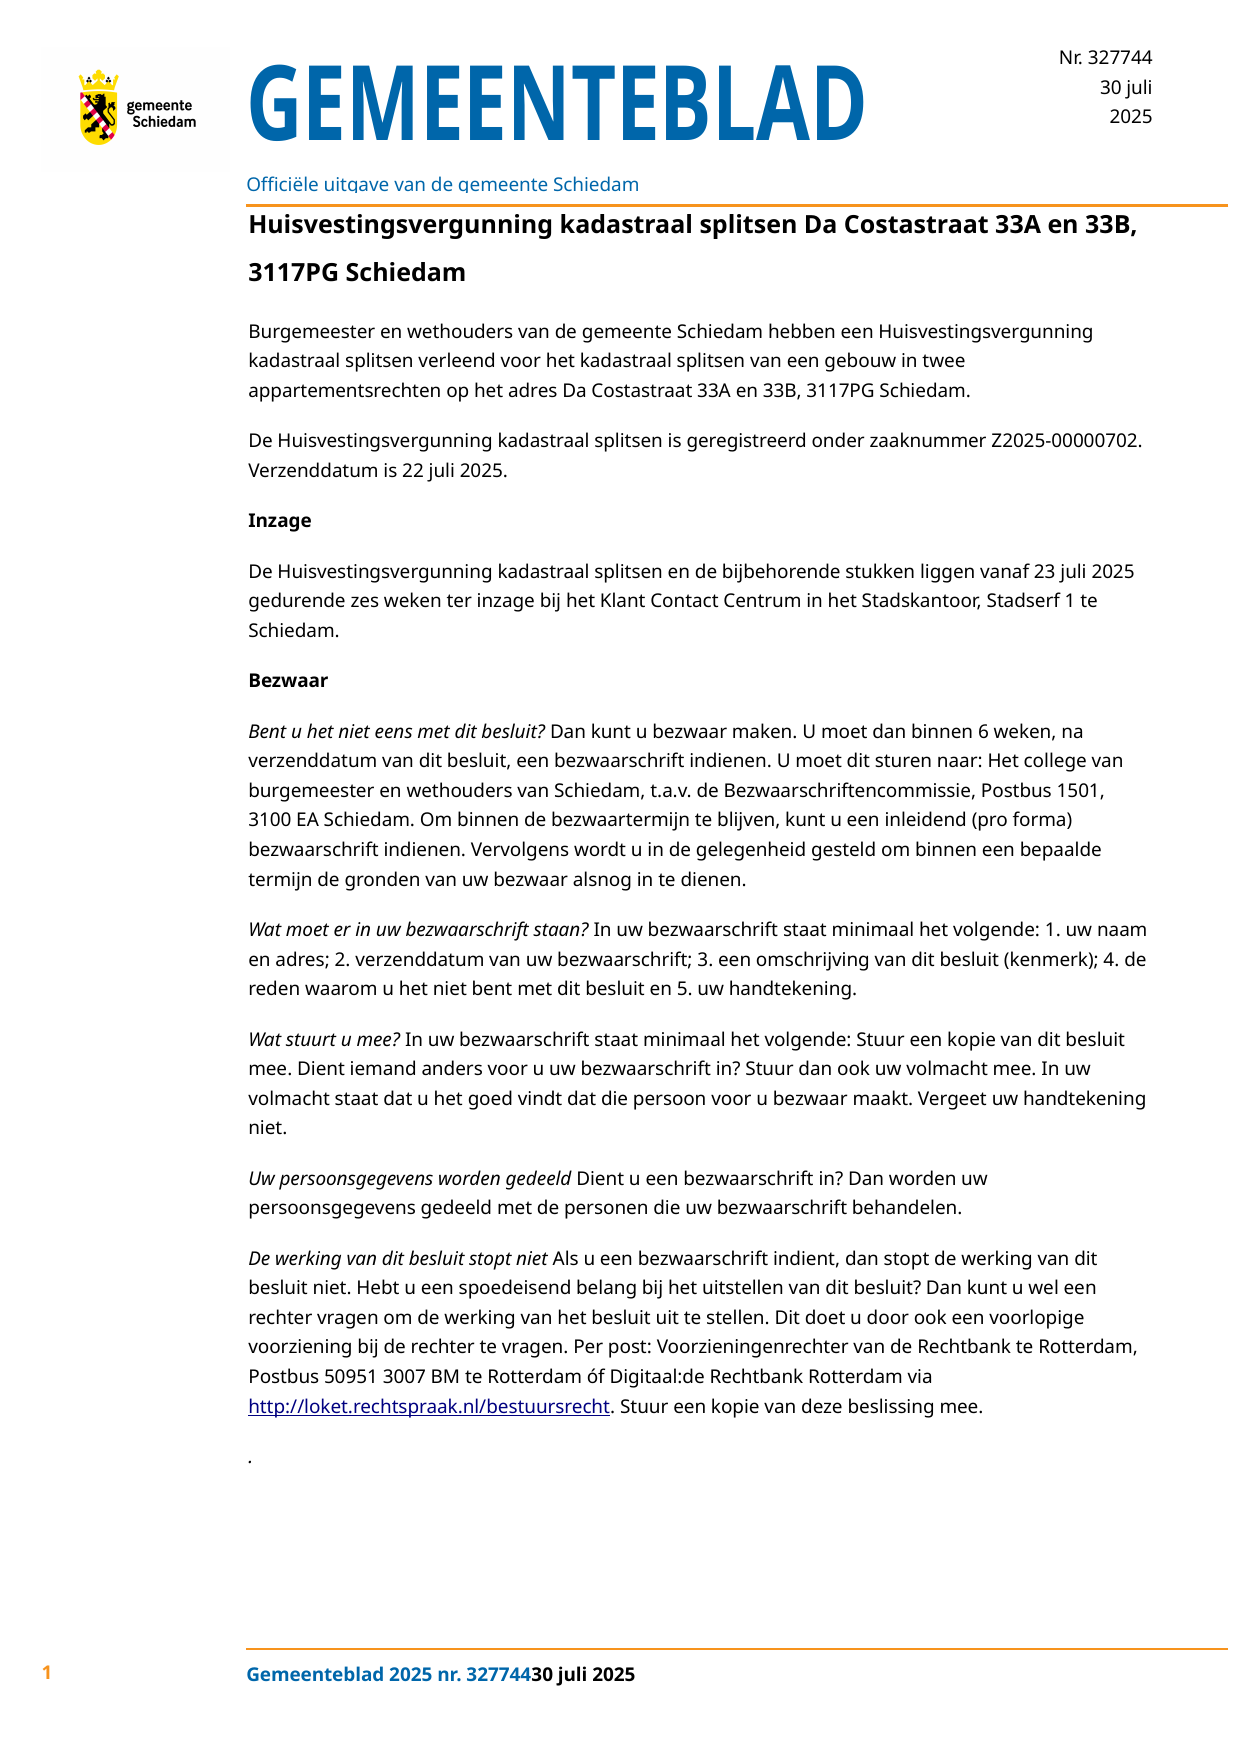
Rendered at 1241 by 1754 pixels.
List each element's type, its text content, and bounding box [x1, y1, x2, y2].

text . [248, 1443, 1152, 1469]
text Bent u het niet eens met dit besluit? Dan kunt u bezwaar maken. U moet dan binnen 6 weken, na verzenddatum van dit besluit, een bezwaarschrift indienen. U moet dit sturen naar: Het college van burgemeester en wethouders van Schiedam, t.a.v. de Bezwaarschriftencommissie, Postbus 1501, 3100 EA Schiedam. Om binnen de bezwaartermijn te blijven, kunt u een inleidend (pro forma) bezwaarschrift indienen. Vervolgens wordt u in de gelegenheid gesteld om binnen een bepaalde termijn de gronden van uw bezwaar alsnog in te dienen. [248, 718, 1152, 892]
text Inzage [248, 507, 1152, 533]
text De werking van dit besluit stopt niet Als u een bezwaarschrift indient, dan stopt de werking van dit besluit niet. Hebt u een spoedeisend belang bij het uitstellen van dit besluit? Dan kunt u wel een rechter vragen om de werking van het besluit uit te stellen. Dit doet u door ook een voorlopige voorziening bij de rechter te vragen. Per post: Voorzieningenrechter van de Rechtbank te Rotterdam, Postbus 50951 3007 BM te Rotterdam óf Digitaal:de Rechtbank Rotterdam via http://loket.rechtspraak.nl/bestuursrecht. Stuur een kopie van deze beslissing mee. [248, 1245, 1152, 1419]
text Wat stuurt u mee? In uw bezwaarschrift staat minimaal het volgende: Stuur een kopie van dit besluit mee. Dient iemand anders voor u uw bezwaarschrift in? Stuur dan ook uw volmacht mee. In uw volmacht staat dat u het goed vindt dat die persoon voor u bezwaar maakt. Vergeet uw handtekening niet. [248, 1026, 1152, 1140]
text Uw persoonsgegevens worden gedeeld Dient u een bezwaarschrift in? Dan worden uw persoonsgegevens gedeeld met de personen die uw bezwaarschrift behandelen. [248, 1165, 1152, 1220]
text Bezwaar [248, 667, 1152, 693]
text Burgemeester en wethouders van de gemeente Schiedam hebben een Huisvestingsvergunning kadastraal splitsen verleend voor het kadastraal splitsen van een gebouw in twee appartementsrechten op het adres Da Costastraat 33A en 33B, 3117PG Schiedam. [248, 318, 1152, 403]
text De Huisvestingsvergunning kadastraal splitsen en de bijbehorende stukken liggen vanaf 23 juli 2025 gedurende zes weken ter inzage bij het Klant Contact Centrum in het Stadskantoor, Stadserf 1 te Schiedam. [248, 558, 1152, 643]
picture [41, 47, 231, 172]
text Huisvestingsvergunning kadastraal splitsen Da Costastraat 33A en 33B, 3117PG Schiedam [248, 207, 1152, 288]
text De Huisvestingsvergunning kadastraal splitsen is geregistreerd onder zaaknummer Z2025-00000702. Verzenddatum is 22 juli 2025. [248, 427, 1152, 483]
text Wat moet er in uw bezwaarschrift staan? In uw bezwaarschrift staat minimaal het volgende: 1. uw naam en adres; 2. verzenddatum van uw bezwaarschrift; 3. een omschrijving van dit besluit (kenmerk); 4. de reden waarom u het niet bent met dit besluit en 5. uw handtekening. [248, 916, 1152, 1001]
